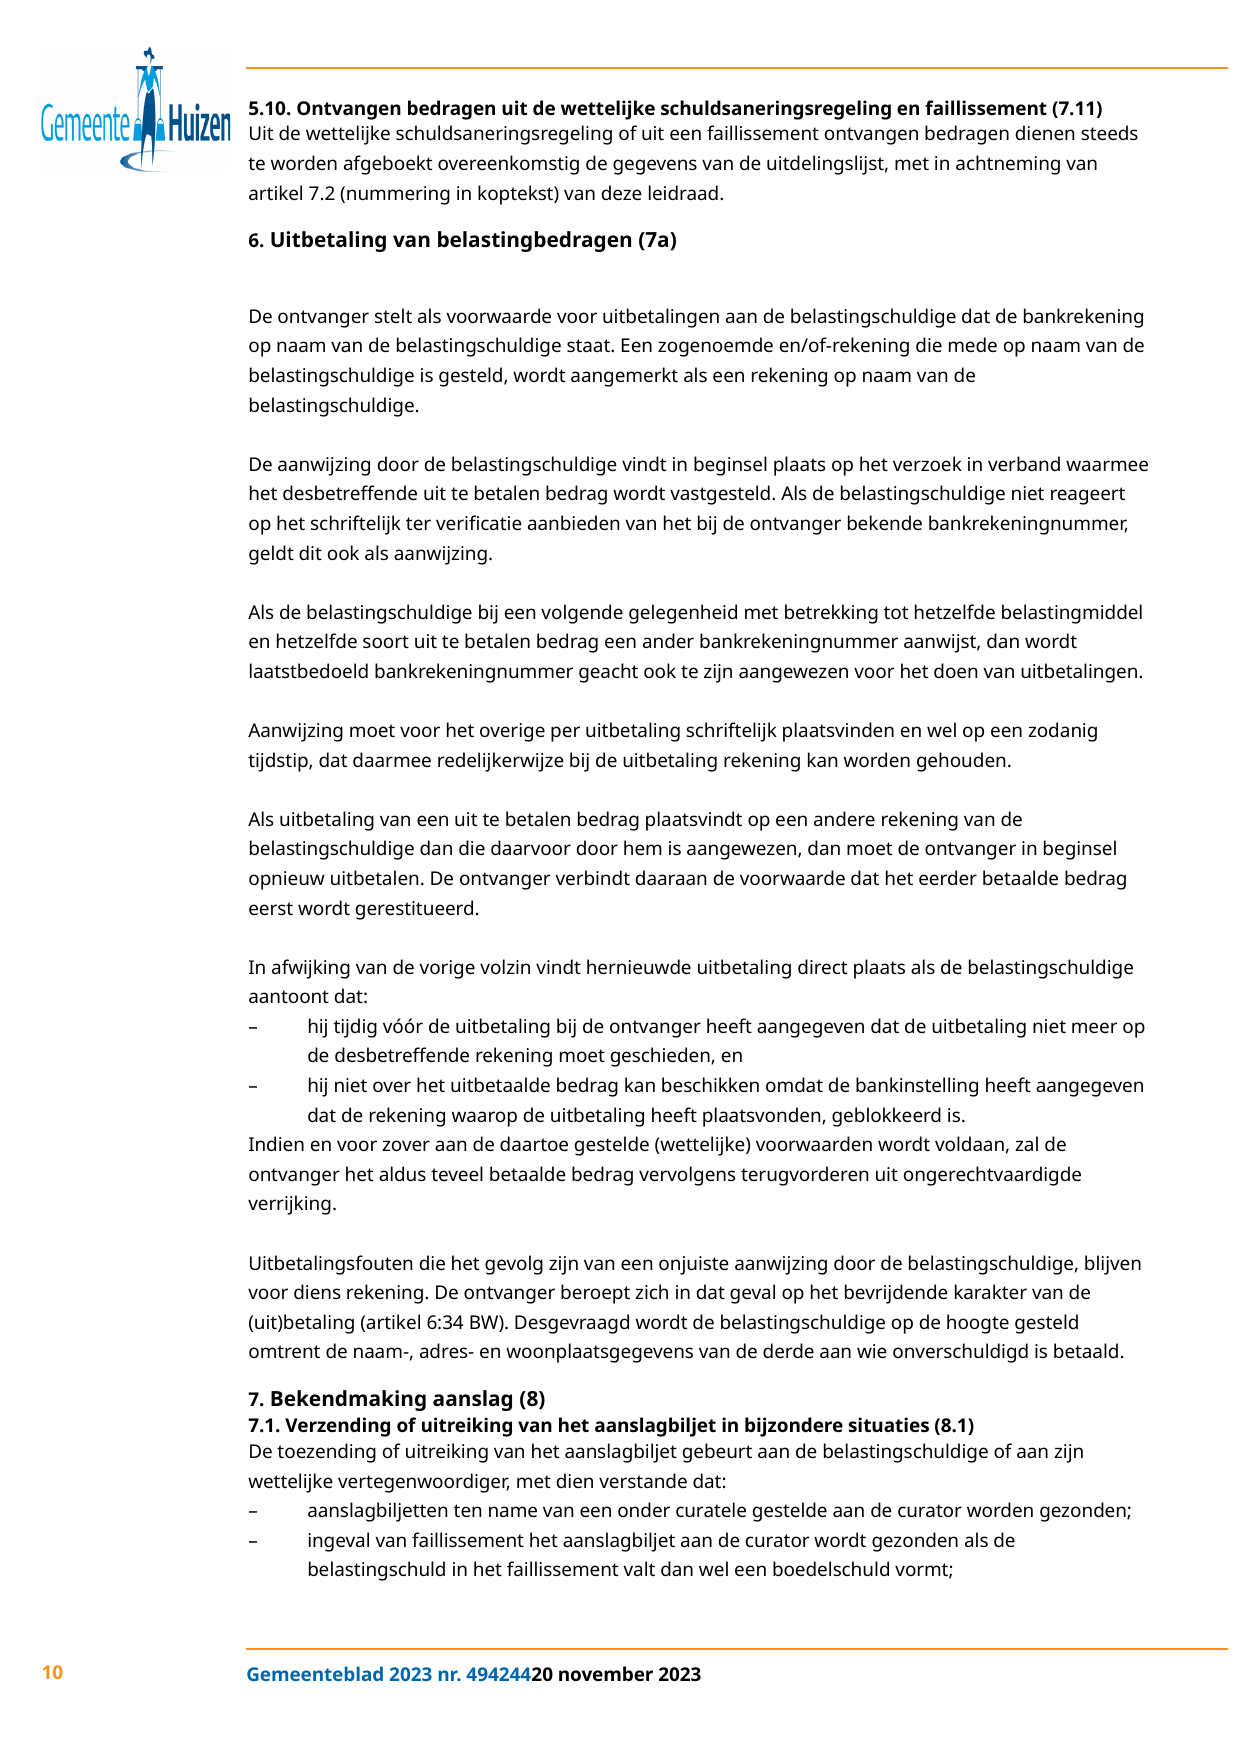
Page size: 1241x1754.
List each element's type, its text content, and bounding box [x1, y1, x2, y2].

list ingeval van faillissement het aanslagbiljet aan de curator wordt gezonden als de belastingschuld in het faillissement valt dan wel een boedelschuld vormt; [248, 1527, 1152, 1582]
text Uit de wettelijke schuldsaneringsregeling of uit een faillissement ontvangen bedragen dienen steeds te worden afgeboekt overeenkomstig de gegevens van de uitdelingslijst, met in achtneming van artikel 7.2 (nummering in koptekst) van deze leidraad. [248, 121, 1152, 205]
text De ontvanger stelt als voorwaarde voor uitbetalingen aan de belastingschuldige dat de bankrekening op naam van de belastingschuldige staat. Een zogenoemde en/of-rekening die mede op naam van de belastingschuldige is gesteld, wordt aangemerkt als een rekening op naam van de belastingschuldige. [248, 303, 1152, 417]
picture [41, 47, 231, 172]
text Aanwijzing moet voor het overige per uitbetaling schriftelijk plaatsvinden en wel op een zodanig tijdstip, dat daarmee redelijkerwijze bij de uitbetaling rekening kan worden gehouden. [248, 717, 1152, 772]
text Indien en voor zover aan de daartoe gestelde (wettelijke) voorwaarden wordt voldaan, zal de ontvanger het aldus teveel betaalde bedrag vervolgens terugvorderen uit ongerechtvaardigde verrijking. [248, 1131, 1152, 1216]
list hij niet over het uitbetaalde bedrag kan beschikken omdat de bankinstelling heeft aangegeven dat de rekening waarop de uitbetaling heeft plaatsvonden, geblokkeerd is. [248, 1072, 1152, 1127]
list aanslagbiljetten ten name van een onder curatele gestelde aan de curator worden gezonden; [248, 1497, 1152, 1523]
text 6. Uitbetaling van belastingbedragen (7a) [248, 225, 1152, 254]
text Als uitbetaling van een uit te betalen bedrag plaatsvindt op een andere rekening van de belastingschuldige dan die daarvoor door hem is aangewezen, dan moet de ontvanger in beginsel opnieuw uitbetalen. De ontvanger verbindt daaraan de voorwaarde dat het eerder betaalde bedrag eerst wordt gerestitueerd. [248, 806, 1152, 920]
text De aanwijzing door de belastingschuldige vindt in beginsel plaats op het verzoek in verband waarmee het desbetreffende uit te betalen bedrag wordt vastgesteld. Als de belastingschuldige niet reageert op het schriftelijk ter verificatie aanbieden van het bij de ontvanger bekende bankrekeningnummer, geldt dit ook als aanwijzing. [248, 451, 1152, 565]
text Uitbetalingsfouten die het gevolg zijn van een onjuiste aanwijzing door de belastingschuldige, blijven voor diens rekening. De ontvanger beroept zich in dat geval op het bevrijdende karakter van de (uit)betaling (artikel 6:34 BW). Desgevraagd wordt de belastingschuldige op de hoogte gesteld omtrent de naam-, adres- en woonplaatsgegevens van de derde aan wie onverschuldigd is betaald. [248, 1250, 1152, 1364]
text Als de belastingschuldige bij een volgende gelegenheid met betrekking tot hetzelfde belastingmiddel en hetzelfde soort uit te betalen bedrag een ander bankrekeningnummer aanwijst, dan wordt laatstbedoeld bankrekeningnummer geacht ook te zijn aangewezen voor het doen van uitbetalingen. [248, 599, 1152, 684]
text De toezending of uitreiking van het aanslagbiljet gebeurt aan de belastingschuldige of aan zijn wettelijke vertegenwoordiger, met dien verstande dat: [248, 1438, 1152, 1493]
list hij tijdig vóór de uitbetaling bij de ontvanger heeft aangegeven dat de uitbetaling niet meer op de desbetreffende rekening moet geschieden, en [248, 1013, 1152, 1068]
text 5.10. Ontvangen bedragen uit de wettelijke schuldsaneringsregeling en faillissement (7.11) [248, 95, 1152, 121]
text In afwijking van de vorige volzin vindt hernieuwde uitbetaling direct plaats als de belastingschuldige aantoont dat: [248, 954, 1152, 1009]
text 7. Bekendmaking aanslag (8) [248, 1384, 1152, 1412]
text 7.1. Verzending of uitreiking van het aanslagbiljet in bijzondere situaties (8.1) [248, 1412, 1152, 1438]
